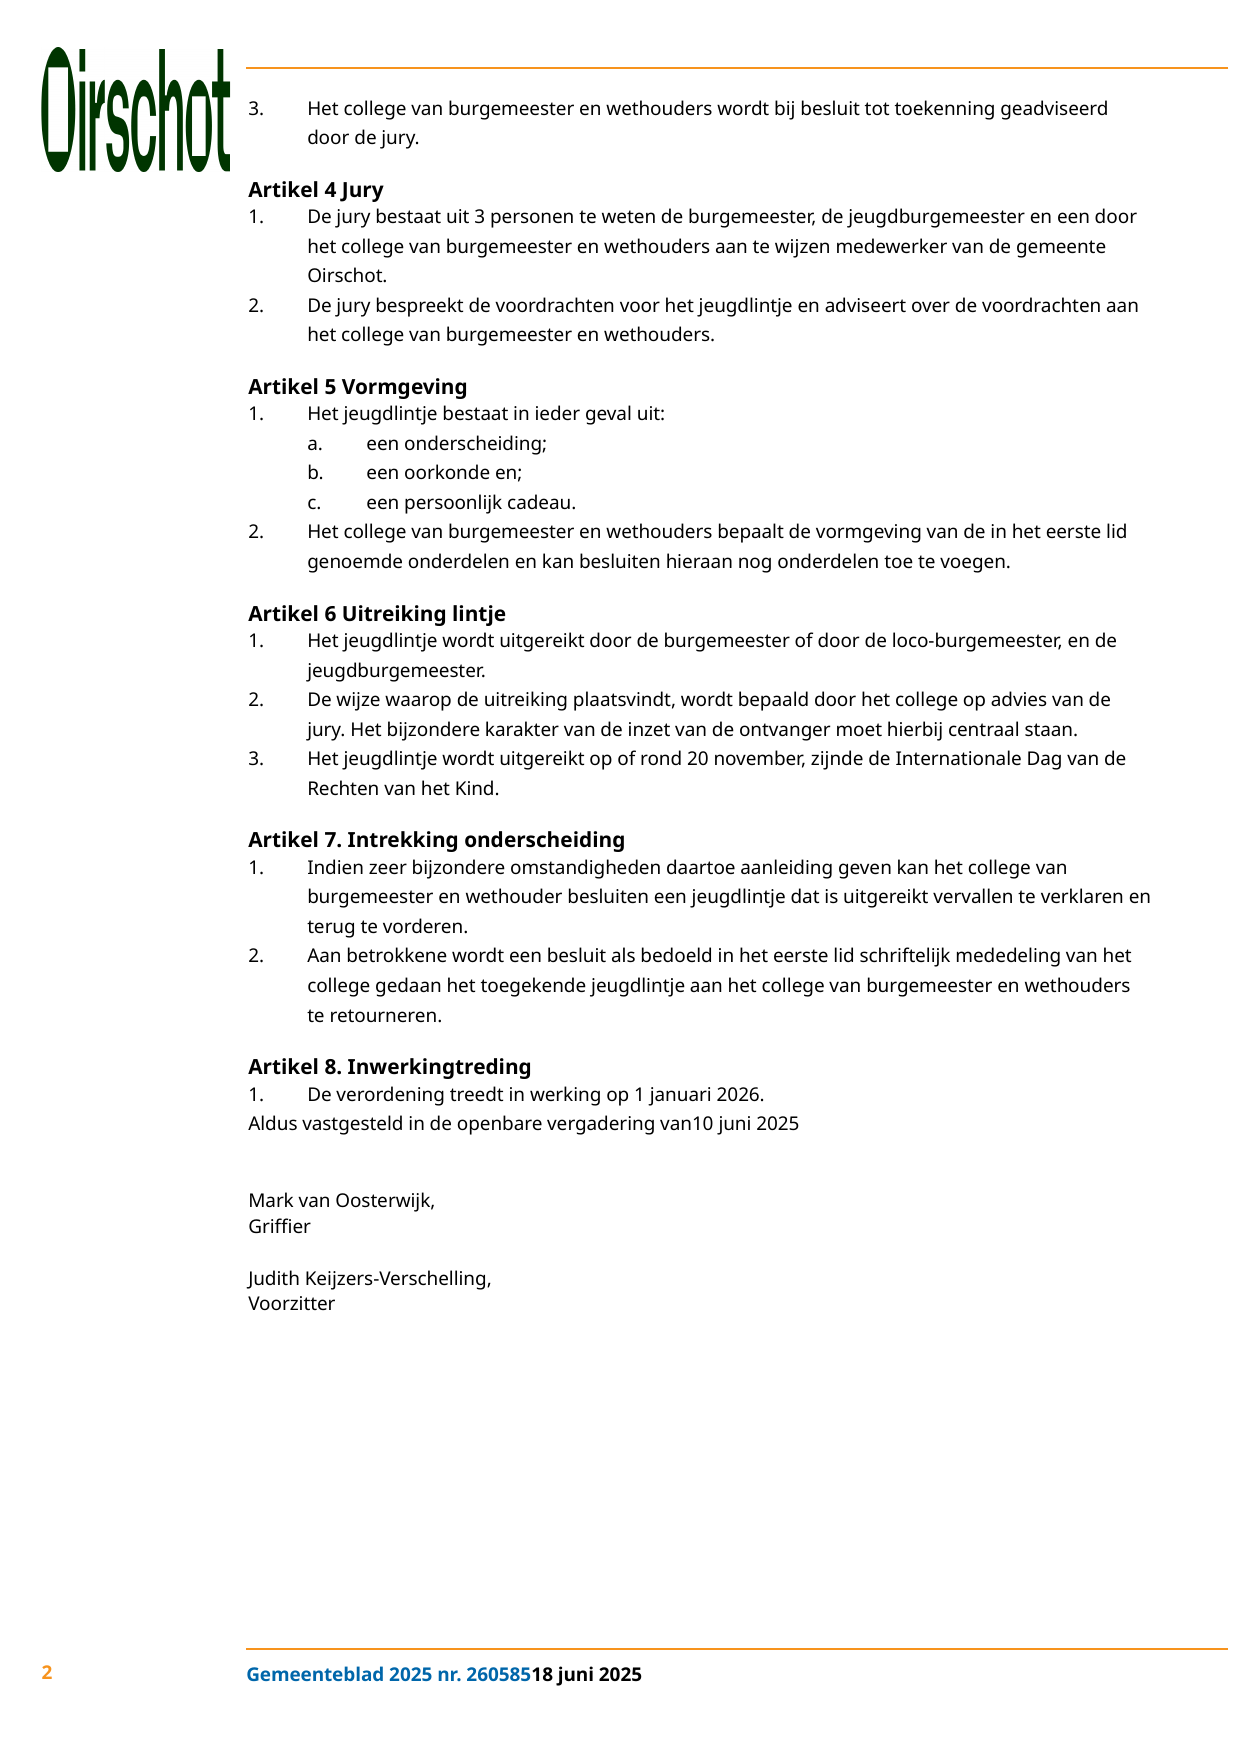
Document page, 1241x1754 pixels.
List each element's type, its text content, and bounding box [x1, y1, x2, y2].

list een onderscheiding; [307, 430, 1152, 456]
list een oorkonde en; [307, 459, 1152, 485]
text Artikel 8. Inwerkingtreding [248, 1052, 1152, 1081]
list De jury bestaat uit 3 personen te weten de burgemeester, de jeugdburgemeester en een door het college van burgemeester en wethouders aan te wijzen medewerker van de gemeente Oirschot. [248, 203, 1152, 288]
text Aldus vastgesteld in de openbare vergadering van10 juni 2025 [248, 1110, 1152, 1136]
list een persoonlijk cadeau. [307, 489, 1152, 515]
text Voorzitter [248, 1290, 1152, 1316]
list Indien zeer bijzondere omstandigheden daartoe aanleiding geven kan het college van burgemeester en wethouder besluiten een jeugdlintje dat is uitgereikt vervallen te verklaren en terug te vorderen. [248, 854, 1152, 939]
list De wijze waarop de uitreiking plaatsvindt, wordt bepaald door het college op advies van de jury. Het bijzondere karakter van de inzet van de ontvanger moet hierbij centraal staan. [248, 686, 1152, 742]
list De verordening treedt in werking op 1 januari 2026. [248, 1081, 1152, 1106]
list Het college van burgemeester en wethouders bepaalt de vormgeving van de in het eerste lid genoemde onderdelen en kan besluiten hieraan nog onderdelen toe te voegen. [248, 519, 1152, 574]
list Het jeugdlintje wordt uitgereikt door de burgemeester of door de loco-burgemeester, en de jeugdburgemeester. [248, 627, 1152, 682]
text Griffier [248, 1213, 1152, 1239]
picture [41, 47, 231, 172]
text Mark van Oosterwijk, [248, 1187, 1152, 1213]
text Artikel 6 Uitreiking lintje [248, 599, 1152, 627]
list Het college van burgemeester en wethouders wordt bij besluit tot toekenning geadviseerd door de jury. [248, 95, 1152, 150]
list Het jeugdlintje wordt uitgereikt op of rond 20 november, zijnde de Internationale Dag van de Rechten van het Kind. [248, 746, 1152, 801]
text Artikel 5 Vormgeving [248, 372, 1152, 400]
text Artikel 4 Jury [248, 175, 1152, 203]
list Aan betrokkene wordt een besluit als bedoeld in het eerste lid schriftelijk mededeling van het college gedaan het toegekende jeugdlintje aan het college van burgemeester en wethouders te retourneren. [248, 943, 1152, 1028]
text Judith Keijzers-Verschelling, [248, 1265, 1152, 1290]
list Het jeugdlintje bestaat in ieder geval uit: [248, 400, 1152, 426]
list De jury bespreekt de voordrachten voor het jeugdlintje en adviseert over de voordrachten aan het college van burgemeester en wethouders. [248, 292, 1152, 347]
text Artikel 7. Intrekking onderscheiding [248, 826, 1152, 854]
